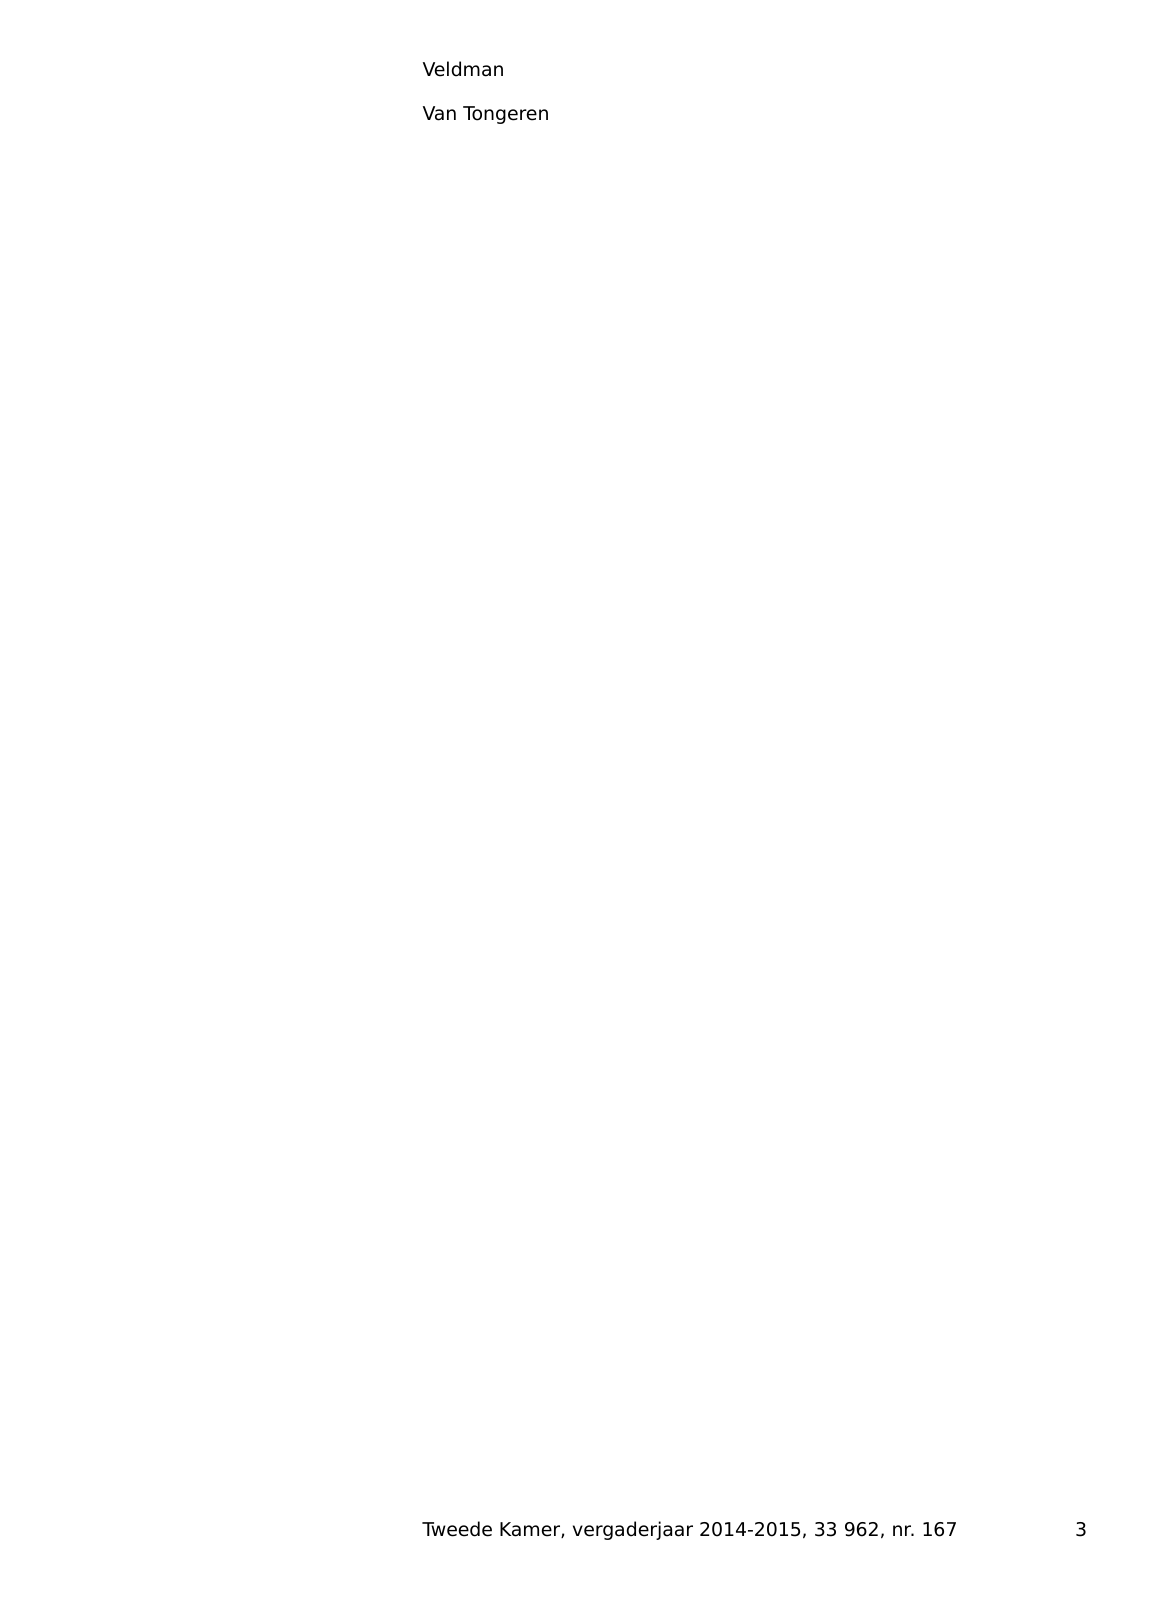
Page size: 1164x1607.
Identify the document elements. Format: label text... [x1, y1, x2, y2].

text Veldman Van Tongeren [422, 59, 1087, 125]
